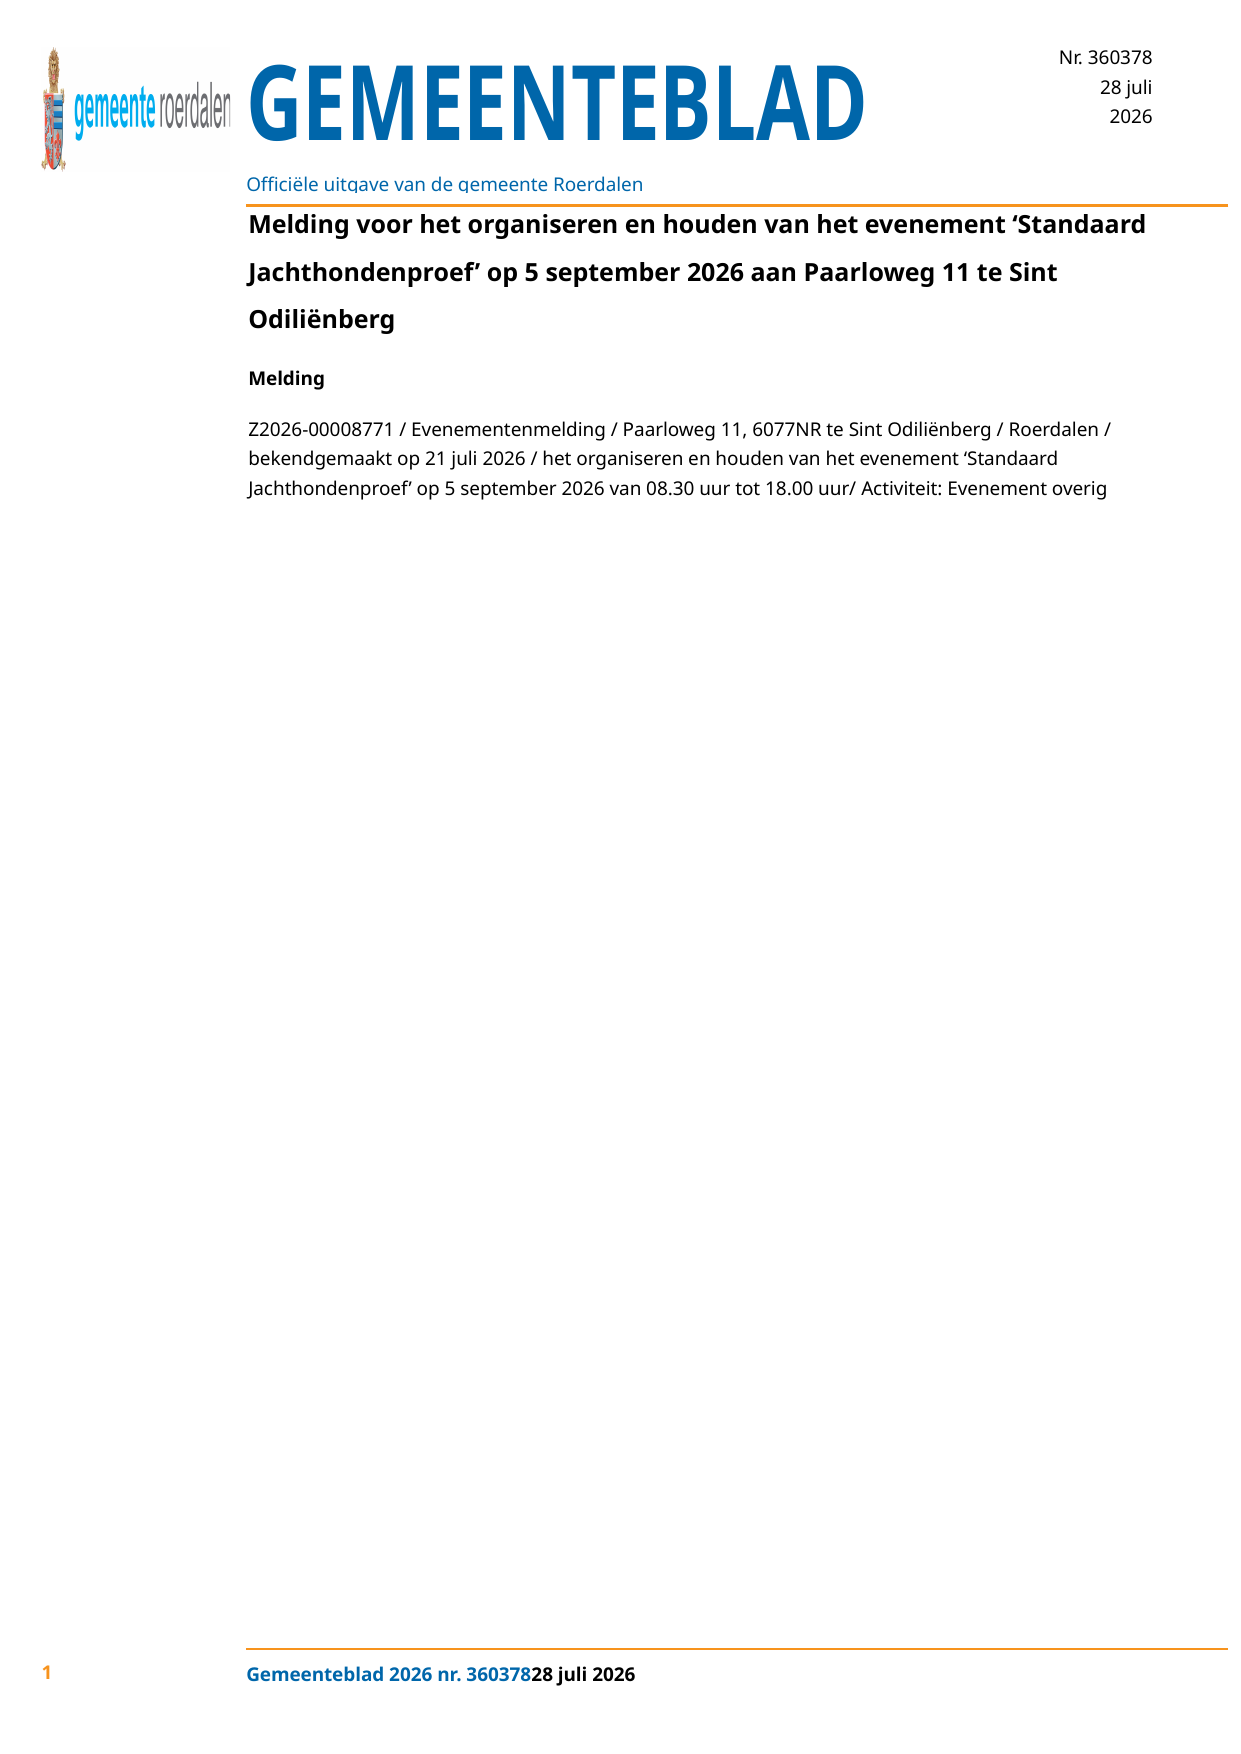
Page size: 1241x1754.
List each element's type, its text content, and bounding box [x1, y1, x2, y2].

text Melding [248, 366, 1152, 391]
picture [41, 47, 231, 172]
text Z2026-00008771 / Evenementenmelding / Paarloweg 11, 6077NR te Sint Odiliënberg / Roerdalen / bekendgemaakt op 21 juli 2026 / het organiseren en houden van het evenement ‘Standaard Jachthondenproef’ op 5 september 2026 van 08.30 uur tot 18.00 uur/ Activiteit: Evenement overig [248, 416, 1152, 501]
text Melding voor het organiseren en houden van het evenement ‘Standaard Jachthondenproef’ op 5 september 2026 aan Paarloweg 11 te Sint Odiliënberg [248, 207, 1152, 336]
